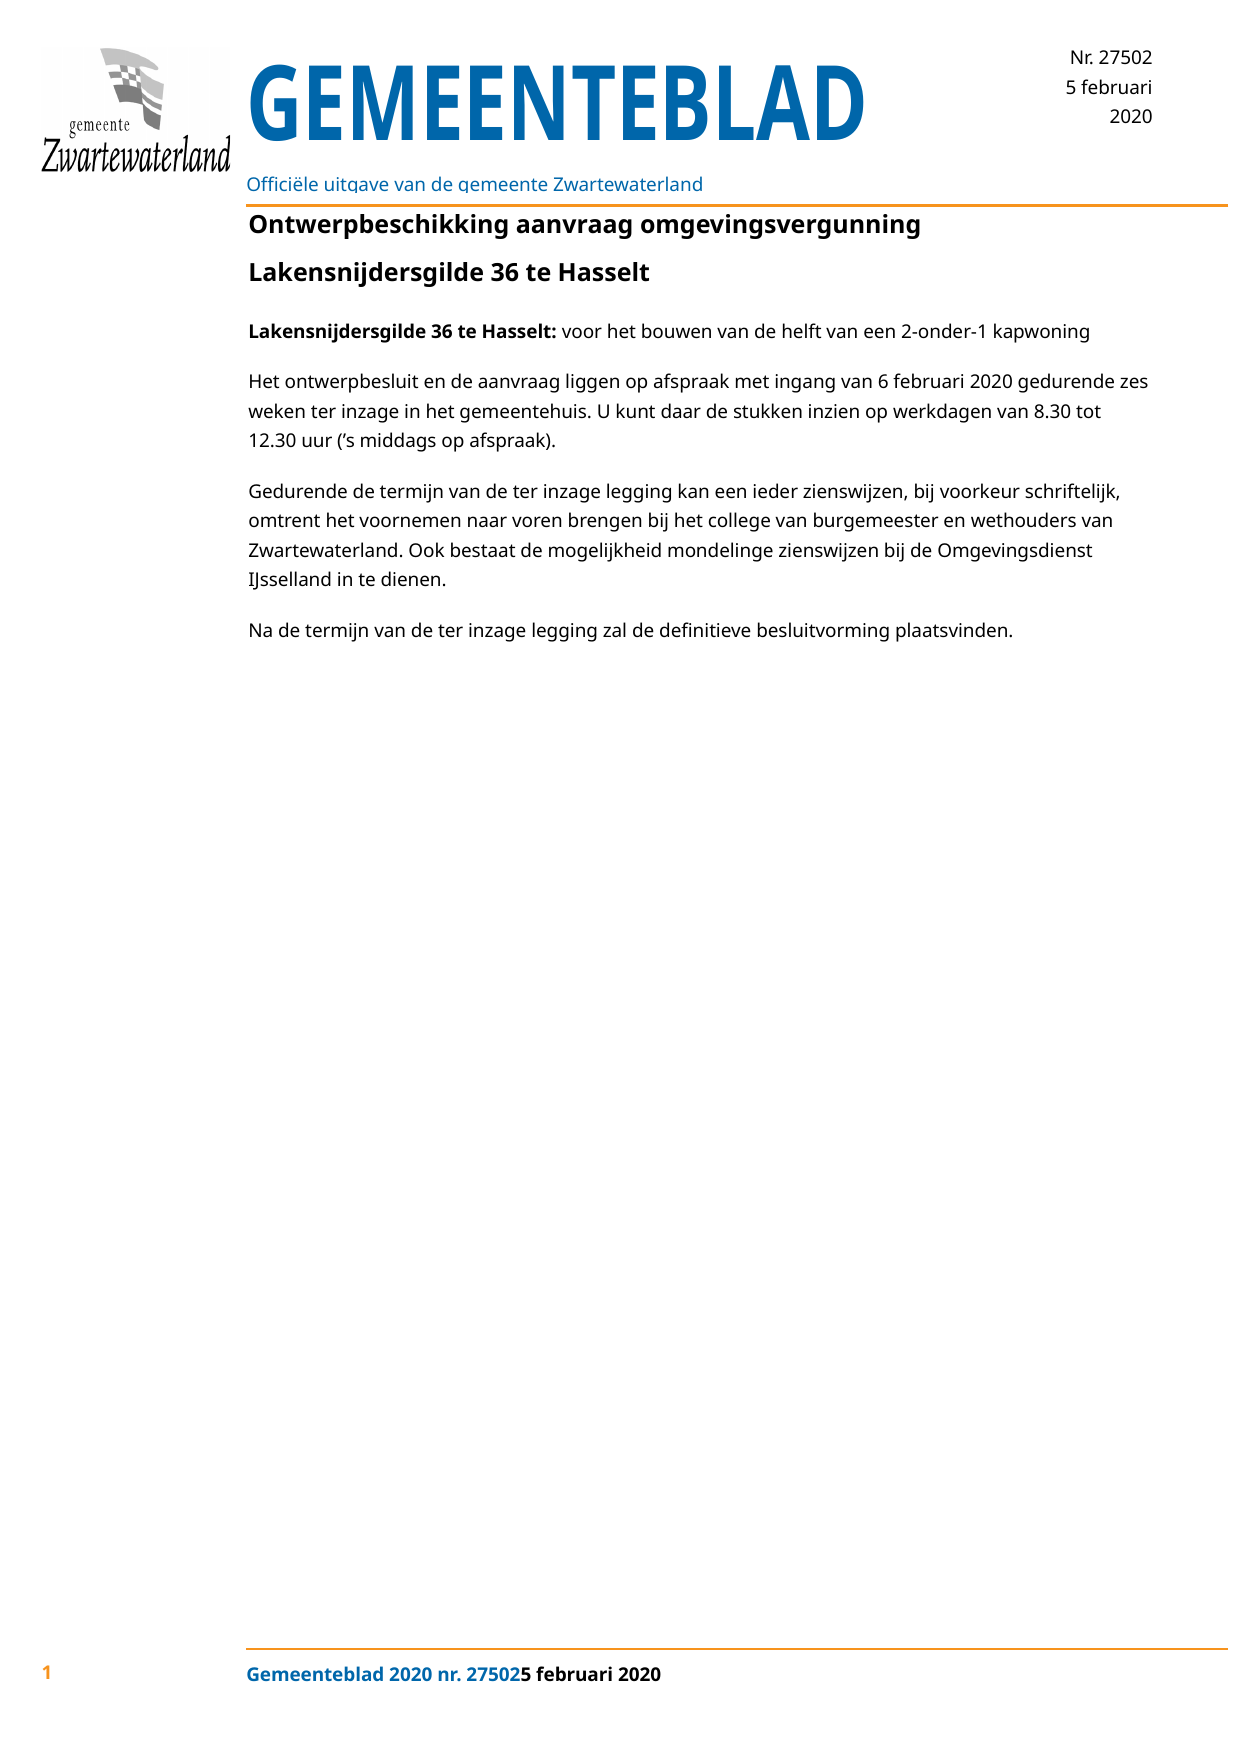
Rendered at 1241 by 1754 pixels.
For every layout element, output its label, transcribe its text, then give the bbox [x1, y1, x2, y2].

text Gedurende de termijn van de ter inzage legging kan een ieder zienswijzen, bij voorkeur schriftelijk, omtrent het voornemen naar voren brengen bij het college van burgemeester en wethouders van Zwartewaterland. Ook bestaat de mogelijkheid mondelinge zienswijzen bij de Omgevingsdienst IJsselland in te dienen. [248, 478, 1152, 592]
text Na de termijn van de ter inzage legging zal de definitieve besluitvorming plaatsvinden. [248, 617, 1152, 643]
text Ontwerpbeschikking aanvraag omgevingsvergunning Lakensnijdersgilde 36 te Hasselt [248, 207, 1152, 288]
picture [41, 47, 231, 172]
text Het ontwerpbesluit en de aanvraag liggen op afspraak met ingang van 6 februari 2020 gedurende zes weken ter inzage in het gemeentehuis. U kunt daar de stukken inzien op werkdagen van 8.30 tot 12.30 uur (’s middags op afspraak). [248, 368, 1152, 453]
text Lakensnijdersgilde 36 te Hasselt: voor het bouwen van de helft van een 2-onder-1 kapwoning [248, 318, 1152, 344]
